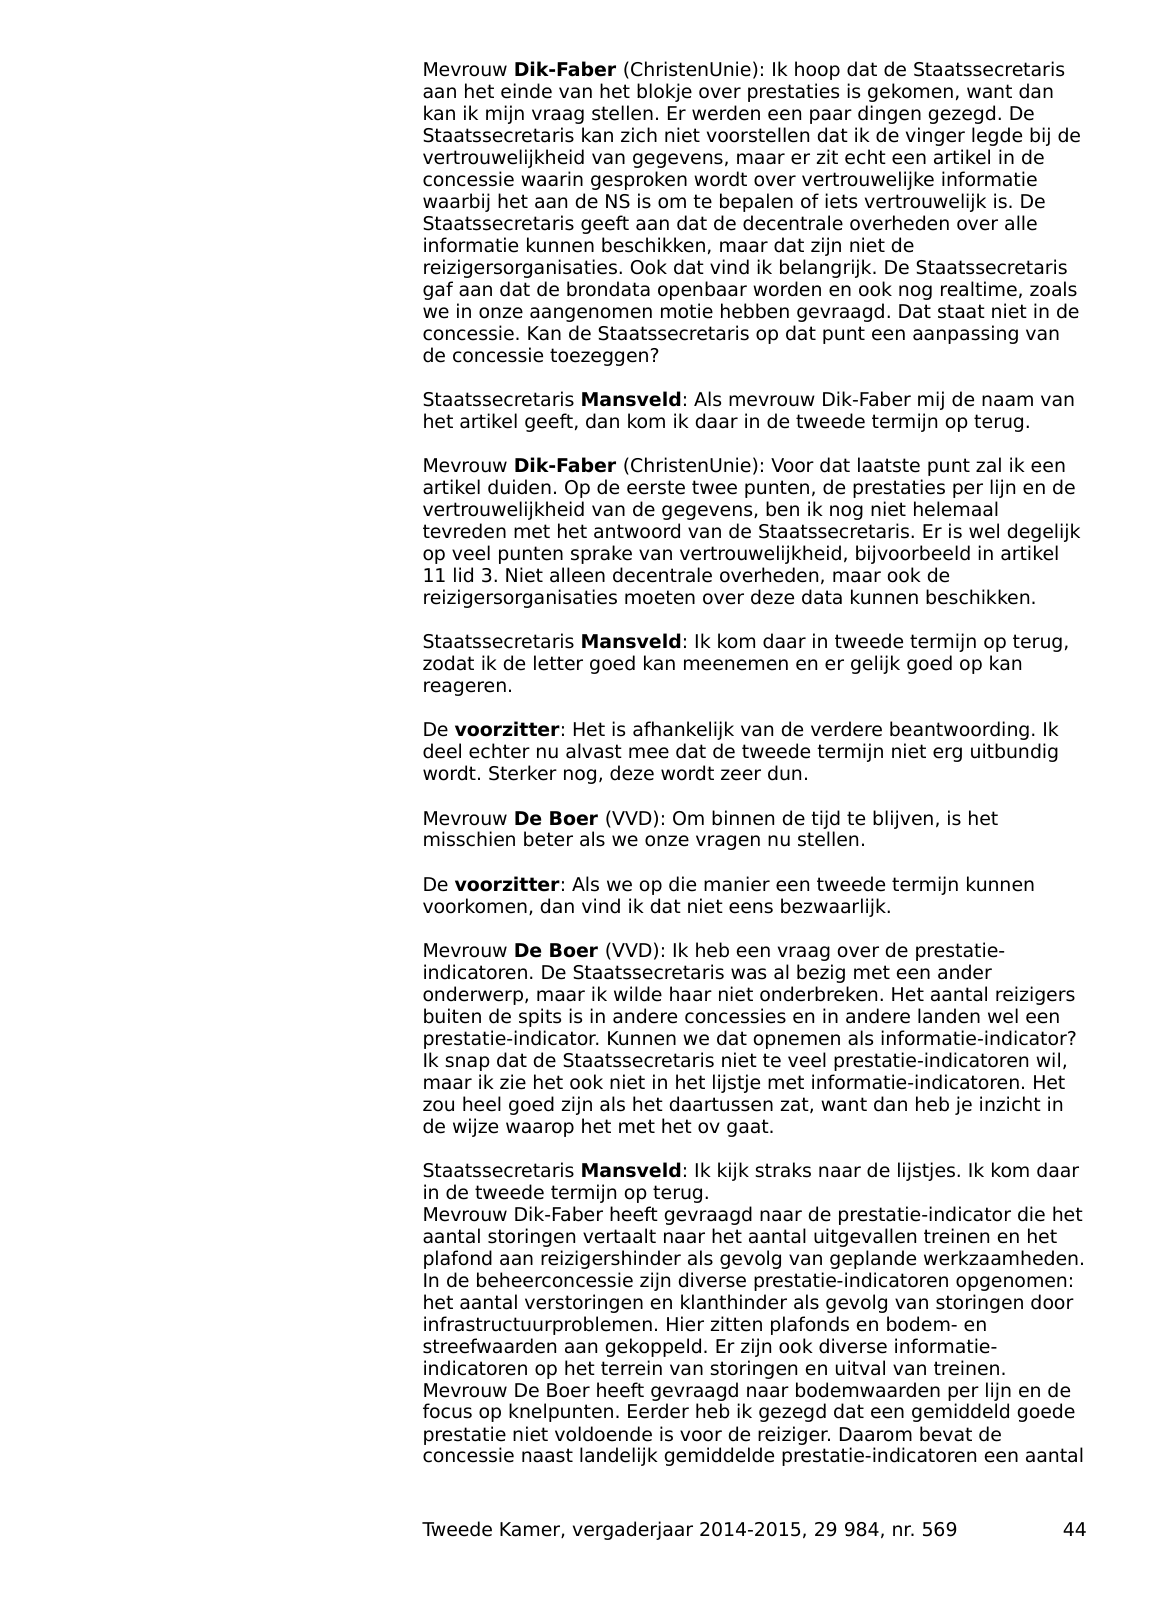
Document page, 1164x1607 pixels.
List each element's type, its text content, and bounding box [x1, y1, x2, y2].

text De voorzitter: Het is afhankelijk van de verdere beantwoording. Ik deel echter nu alvast mee dat de tweede termijn niet erg uitbundig wordt. Sterker nog, deze wordt zeer dun. [422, 719, 1087, 785]
text Staatssecretaris Mansveld: Ik kom daar in tweede termijn op terug, zodat ik de letter goed kan meenemen en er gelijk goed op kan reageren. [422, 631, 1087, 697]
text Mevrouw De Boer heeft gevraagd naar bodemwaarden per lijn en de focus op knelpunten. Eerder heb ik gezegd dat een gemiddeld goede prestatie niet voldoende is voor de reiziger. Daarom bevat de concessie naast landelijk gemiddelde prestatie-indicatoren een aantal [422, 1379, 1087, 1467]
text Mevrouw Dik-Faber (ChristenUnie): Ik hoop dat de Staatssecretaris aan het einde van het blokje over prestaties is gekomen, want dan kan ik mijn vraag stellen. Er werden een paar dingen gezegd. De Staatssecretaris kan zich niet voorstellen dat ik de vinger legde bij de vertrouwelijkheid van gegevens, maar er zit echt een artikel in de concessie waarin gesproken wordt over vertrouwelijke informatie waarbij het aan de NS is om te bepalen of iets vertrouwelijk is. De Staatssecretaris geeft aan dat de decentrale overheden over alle informatie kunnen beschikken, maar dat zijn niet de reizigersorganisaties. Ook dat vind ik belangrijk. De Staatssecretaris gaf aan dat de brondata openbaar worden en ook nog realtime, zoals we in onze aangenomen motie hebben gevraagd. Dat staat niet in de concessie. Kan de Staatssecretaris op dat punt een aanpassing van de concessie toezeggen? [422, 59, 1087, 367]
text Staatssecretaris Mansveld: Als mevrouw Dik-Faber mij de naam van het artikel geeft, dan kom ik daar in de tweede termijn op terug. [422, 389, 1087, 433]
text Mevrouw De Boer (VVD): Om binnen de tijd te blijven, is het misschien beter als we onze vragen nu stellen. [422, 807, 1087, 851]
text Mevrouw Dik-Faber (ChristenUnie): Voor dat laatste punt zal ik een artikel duiden. Op de eerste twee punten, de prestaties per lijn en de vertrouwelijkheid van de gegevens, ben ik nog niet helemaal tevreden met het antwoord van de Staatssecretaris. Er is wel degelijk op veel punten sprake van vertrouwelijkheid, bijvoorbeeld in artikel 11 lid 3. Niet alleen decentrale overheden, maar ook de reizigersorganisaties moeten over deze data kunnen beschikken. [422, 455, 1087, 609]
text Staatssecretaris Mansveld: Ik kijk straks naar de lijstjes. Ik kom daar in de tweede termijn op terug. [422, 1160, 1087, 1204]
text Mevrouw De Boer (VVD): Ik heb een vraag over de prestatie-indicatoren. De Staatssecretaris was al bezig met een ander onderwerp, maar ik wilde haar niet onderbreken. Het aantal reizigers buiten de spits is in andere concessies en in andere landen wel een prestatie-indicator. Kunnen we dat opnemen als informatie-indicator? Ik snap dat de Staatssecretaris niet te veel prestatie-indicatoren wil, maar ik zie het ook niet in het lijstje met informatie-indicatoren. Het zou heel goed zijn als het daartussen zat, want dan heb je inzicht in de wijze waarop het met het ov gaat. [422, 940, 1087, 1137]
text De voorzitter: Als we op die manier een tweede termijn kunnen voorkomen, dan vind ik dat niet eens bezwaarlijk. [422, 873, 1087, 917]
text Mevrouw Dik-Faber heeft gevraagd naar de prestatie-indicator die het aantal storingen vertaalt naar het aantal uitgevallen treinen en het plafond aan reizigershinder als gevolg van geplande werkzaamheden. In de beheerconcessie zijn diverse prestatie-indicatoren opgenomen: het aantal verstoringen en klanthinder als gevolg van storingen door infrastructuurproblemen. Hier zitten plafonds en bodem- en streefwaarden aan gekoppeld. Er zijn ook diverse informatie-indicatoren op het terrein van storingen en uitval van treinen. [422, 1204, 1087, 1379]
